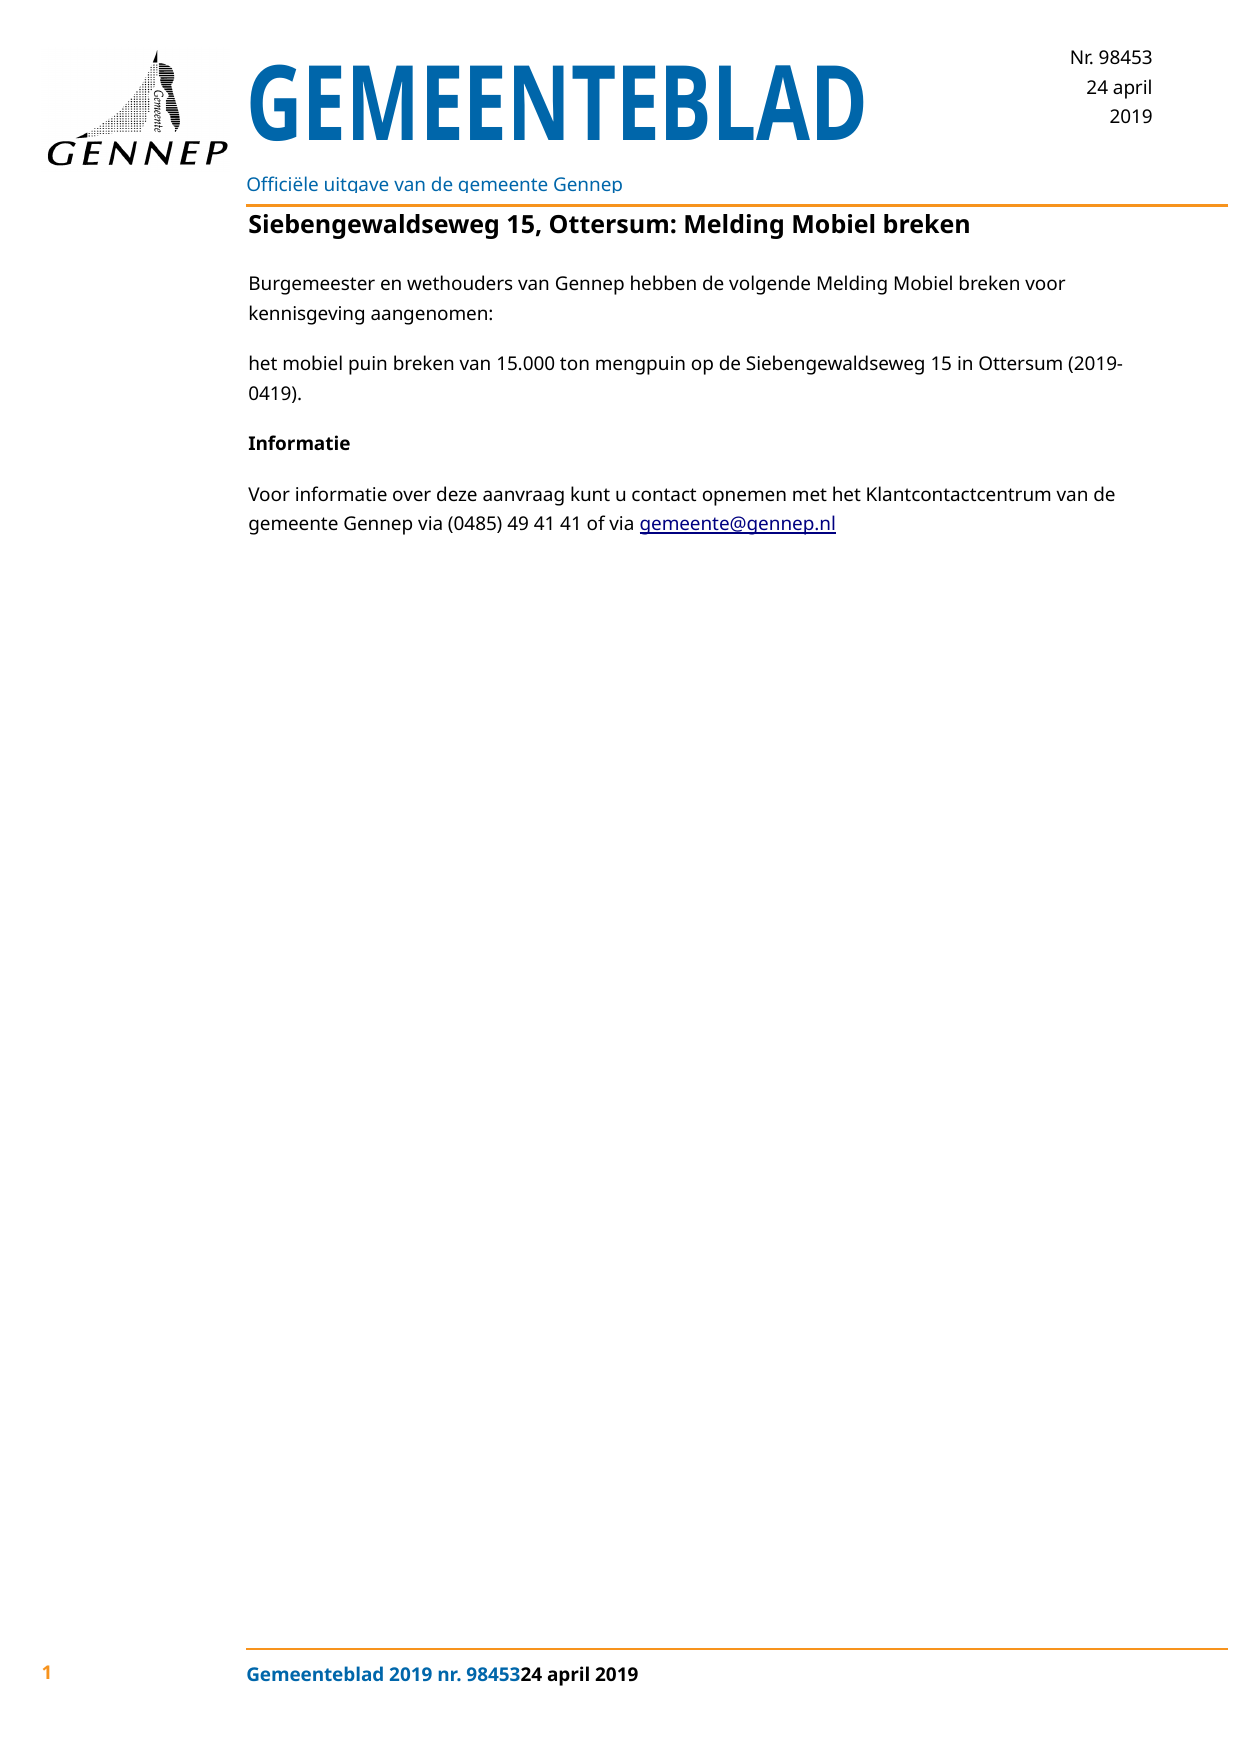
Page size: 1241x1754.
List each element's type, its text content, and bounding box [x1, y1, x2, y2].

text Voor informatie over deze aanvraag kunt u contact opnemen met het Klantcontactcentrum van de gemeente Gennep via (0485) 49 41 41 of via gemeente@gennep.nl [248, 481, 1152, 536]
text het mobiel puin breken van 15.000 ton mengpuin op de Siebengewaldseweg 15 in Ottersum (2019-0419). [248, 350, 1152, 406]
picture [41, 47, 231, 172]
text Informatie [248, 430, 1152, 456]
text Burgemeester en wethouders van Gennep hebben de volgende Melding Mobiel breken voor kennisgeving aangenomen: [248, 270, 1152, 326]
text Siebengewaldseweg 15, Ottersum: Melding Mobiel breken [248, 207, 1152, 241]
